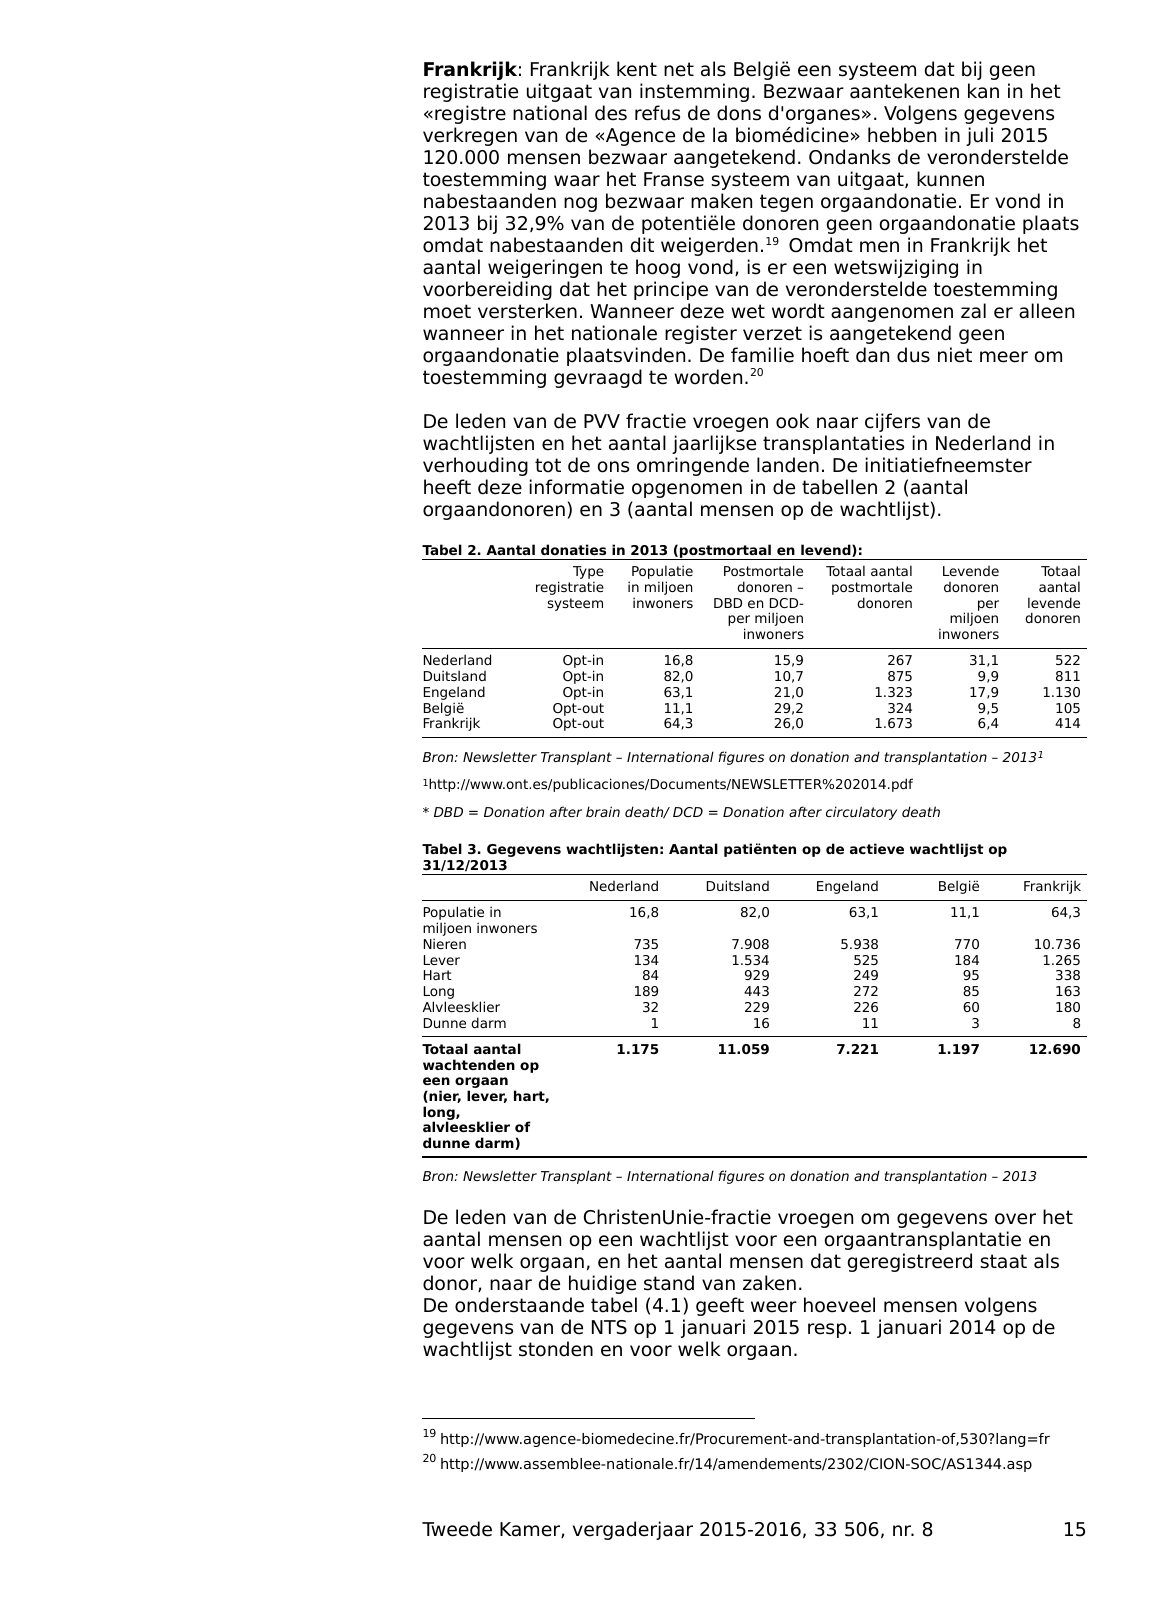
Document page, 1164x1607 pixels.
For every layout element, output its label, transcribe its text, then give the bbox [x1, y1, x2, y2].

table_cell 6,4 [919, 716, 1005, 737]
table_cell 8 [986, 1015, 1087, 1036]
table_cell 5.938 [776, 937, 885, 952]
table_cell 249 [776, 968, 885, 984]
table_cell 16,8 [551, 901, 665, 937]
table_cell Long [422, 984, 551, 1000]
table_cell Duitsland [422, 669, 516, 685]
table_cell 414 [1005, 716, 1087, 737]
table_cell Frankrijk [986, 875, 1087, 899]
table_cell 9,9 [919, 669, 1005, 685]
table_cell Engeland [776, 875, 885, 899]
table_cell 525 [776, 953, 885, 968]
table_cell 7.221 [776, 1037, 885, 1156]
table_cell Duitsland [665, 875, 776, 899]
table_cell 10,7 [699, 669, 810, 685]
table_cell België [885, 875, 986, 899]
table_cell Populatie in miljoen inwoners [610, 560, 699, 647]
table_cell Opt-out [516, 716, 610, 737]
table_cell Bron: Newsletter Transplant – International figures on donation and transplantation – 2013 [422, 1158, 1087, 1185]
table_cell Nederland [551, 875, 665, 899]
table_cell Dunne darm [422, 1015, 551, 1036]
table_cell 7.908 [665, 937, 776, 952]
table_cell 180 [986, 1000, 1087, 1015]
text De leden van de ChristenUnie-fractie vroegen om gegevens over het aantal mensen op een wachtlijst voor een orgaantransplantatie en voor welk orgaan, en het aantal mensen dat geregistreerd staat als donor, naar de huidige stand van zaken. [422, 1207, 1087, 1295]
table_cell 60 [885, 1000, 986, 1015]
table_cell 16 [665, 1015, 776, 1036]
table_cell 26,0 [699, 716, 810, 737]
table_header Tabel 3. Gegevens wachtlijsten: Aantal patiënten op de actieve wachtlijst op 31/12/2013 [422, 842, 1087, 873]
table_cell 1.673 [810, 716, 919, 737]
table_cell 875 [810, 669, 919, 685]
table_cell 338 [986, 968, 1087, 984]
text De leden van de PVV fractie vroegen ook naar cijfers van de wachtlijsten en het aantal jaarlijkse transplantaties in Nederland in verhouding tot de ons omringende landen. De initiatiefneemster heeft deze informatie opgenomen in de tabellen 2 (aantal orgaandonoren) en 3 (aantal mensen op de wachtlijst). [422, 411, 1087, 521]
table_cell 1.130 [1005, 685, 1087, 700]
table_cell 1 [551, 1015, 665, 1036]
table_cell Totaal aantal wachtenden op een orgaan (nier, lever, hart, long, alvleesklier of dunne darm) [422, 1037, 551, 1156]
table_cell Opt-in [516, 649, 610, 669]
table_cell 29,2 [699, 700, 810, 716]
table_cell 10.736 [986, 937, 1087, 952]
table_cell [422, 560, 516, 647]
table_cell Lever [422, 953, 551, 968]
table_cell Opt-in [516, 685, 610, 700]
table_cell 1.534 [665, 953, 776, 968]
table_cell Nederland [422, 649, 516, 669]
table_cell 11.059 [665, 1037, 776, 1156]
text http://www.agence-biomedecine.fr/Procurement-and-transplantation-of,530?lang=fr [422, 1427, 1087, 1449]
table_cell 11,1 [610, 700, 699, 716]
table_cell 267 [810, 649, 919, 669]
table_cell [422, 875, 551, 899]
table_cell 31,1 [919, 649, 1005, 669]
table_cell 9,5 [919, 700, 1005, 716]
table_cell Populatie in miljoen inwoners [422, 901, 551, 937]
table_cell 105 [1005, 700, 1087, 716]
table_cell 1.323 [810, 685, 919, 700]
table_cell Postmortale donoren – DBD en DCD- per miljoen inwoners [699, 560, 810, 647]
table_cell 64,3 [986, 901, 1087, 937]
table_cell 229 [665, 1000, 776, 1015]
table_cell 522 [1005, 649, 1087, 669]
table_cell 134 [551, 953, 665, 968]
text http://www.assemblee-nationale.fr/14/amendements/2302/CION-SOC/AS1344.asp [422, 1452, 1087, 1474]
table_cell 82,0 [665, 901, 776, 937]
table_cell Totaal aantal levende donoren [1005, 560, 1087, 647]
table_cell 163 [986, 984, 1087, 1000]
text Frankrijk: Frankrijk kent net als België een systeem dat bij geen registratie uitgaat van instemming. Bezwaar aantekenen kan in het «registre national des refus de dons d'organes». Volgens gegevens verkregen van de «Agence de la biomédicine» hebben in juli 2015 120.000 mensen bezwaar aangetekend. Ondanks de veronderstelde toestemming waar het Franse systeem van uitgaat, kunnen nabestaanden nog bezwaar maken tegen orgaandonatie. Er vond in 2013 bij 32,9% van de potentiële donoren geen orgaandonatie plaats omdat nabestaanden dit weigerden. Omdat men in Frankrijk het aantal weigeringen te hoog vond, is er een wetswijziging in voorbereiding dat het principe van de veronderstelde toestemming moet versterken. Wanneer deze wet wordt aangenomen zal er alleen wanneer in het nationale register verzet is aangetekend geen orgaandonatie plaatsvinden. De familie hoeft dan dus niet meer om toestemming gevraagd te worden. [422, 59, 1087, 389]
table_cell 21,0 [699, 685, 810, 700]
table_cell 226 [776, 1000, 885, 1015]
table_cell 95 [885, 968, 986, 984]
table_cell 189 [551, 984, 665, 1000]
table_cell 82,0 [610, 669, 699, 685]
table_cell 1.197 [885, 1037, 986, 1156]
table_cell 1.175 [551, 1037, 665, 1156]
table_cell 63,1 [610, 685, 699, 700]
table_cell Engeland [422, 685, 516, 700]
table_cell 811 [1005, 669, 1087, 685]
text De onderstaande tabel (4.1) geeft weer hoeveel mensen volgens gegevens van de NTS op 1 januari 2015 resp. 1 januari 2014 op de wachtlijst stonden en voor welk orgaan. [422, 1295, 1087, 1361]
table_cell 735 [551, 937, 665, 952]
table_cell 84 [551, 968, 665, 984]
table_cell Opt-in [516, 669, 610, 685]
table_cell 64,3 [610, 716, 699, 737]
table_cell Opt-out [516, 700, 610, 716]
table_cell 3 [885, 1015, 986, 1036]
table_cell 11,1 [885, 901, 986, 937]
table_cell Totaal aantal postmortale donoren [810, 560, 919, 647]
table_cell Type registratie systeem [516, 560, 610, 647]
table_header Tabel 2. Aantal donaties in 2013 (postmortaal en levend): [422, 543, 1087, 558]
table_cell 16,8 [610, 649, 699, 669]
table_cell 17,9 [919, 685, 1005, 700]
table_cell 443 [665, 984, 776, 1000]
table_cell 12.690 [986, 1037, 1087, 1156]
table_cell 63,1 [776, 901, 885, 937]
table_cell Bron: Newsletter Transplant – International figures on donation and transplantation – 20131 1http://www.ont.es/publicaciones/Documents/NEWSLETTER%202014.pdf * DBD = Donation after brain death/ DCD = Donation after circulatory death [422, 738, 1087, 820]
table_cell 32 [551, 1000, 665, 1015]
table_cell 11 [776, 1015, 885, 1036]
table_cell 324 [810, 700, 919, 716]
table_cell 770 [885, 937, 986, 952]
table_cell Frankrijk [422, 716, 516, 737]
table_cell Levende donoren per miljoen inwoners [919, 560, 1005, 647]
table_cell Alvleesklier [422, 1000, 551, 1015]
table_cell Nieren [422, 937, 551, 952]
table_cell 929 [665, 968, 776, 984]
table_cell België [422, 700, 516, 716]
table_cell 184 [885, 953, 986, 968]
table_cell 15,9 [699, 649, 810, 669]
table_cell 85 [885, 984, 986, 1000]
table_cell 272 [776, 984, 885, 1000]
table_cell Hart [422, 968, 551, 984]
table_cell 1.265 [986, 953, 1087, 968]
